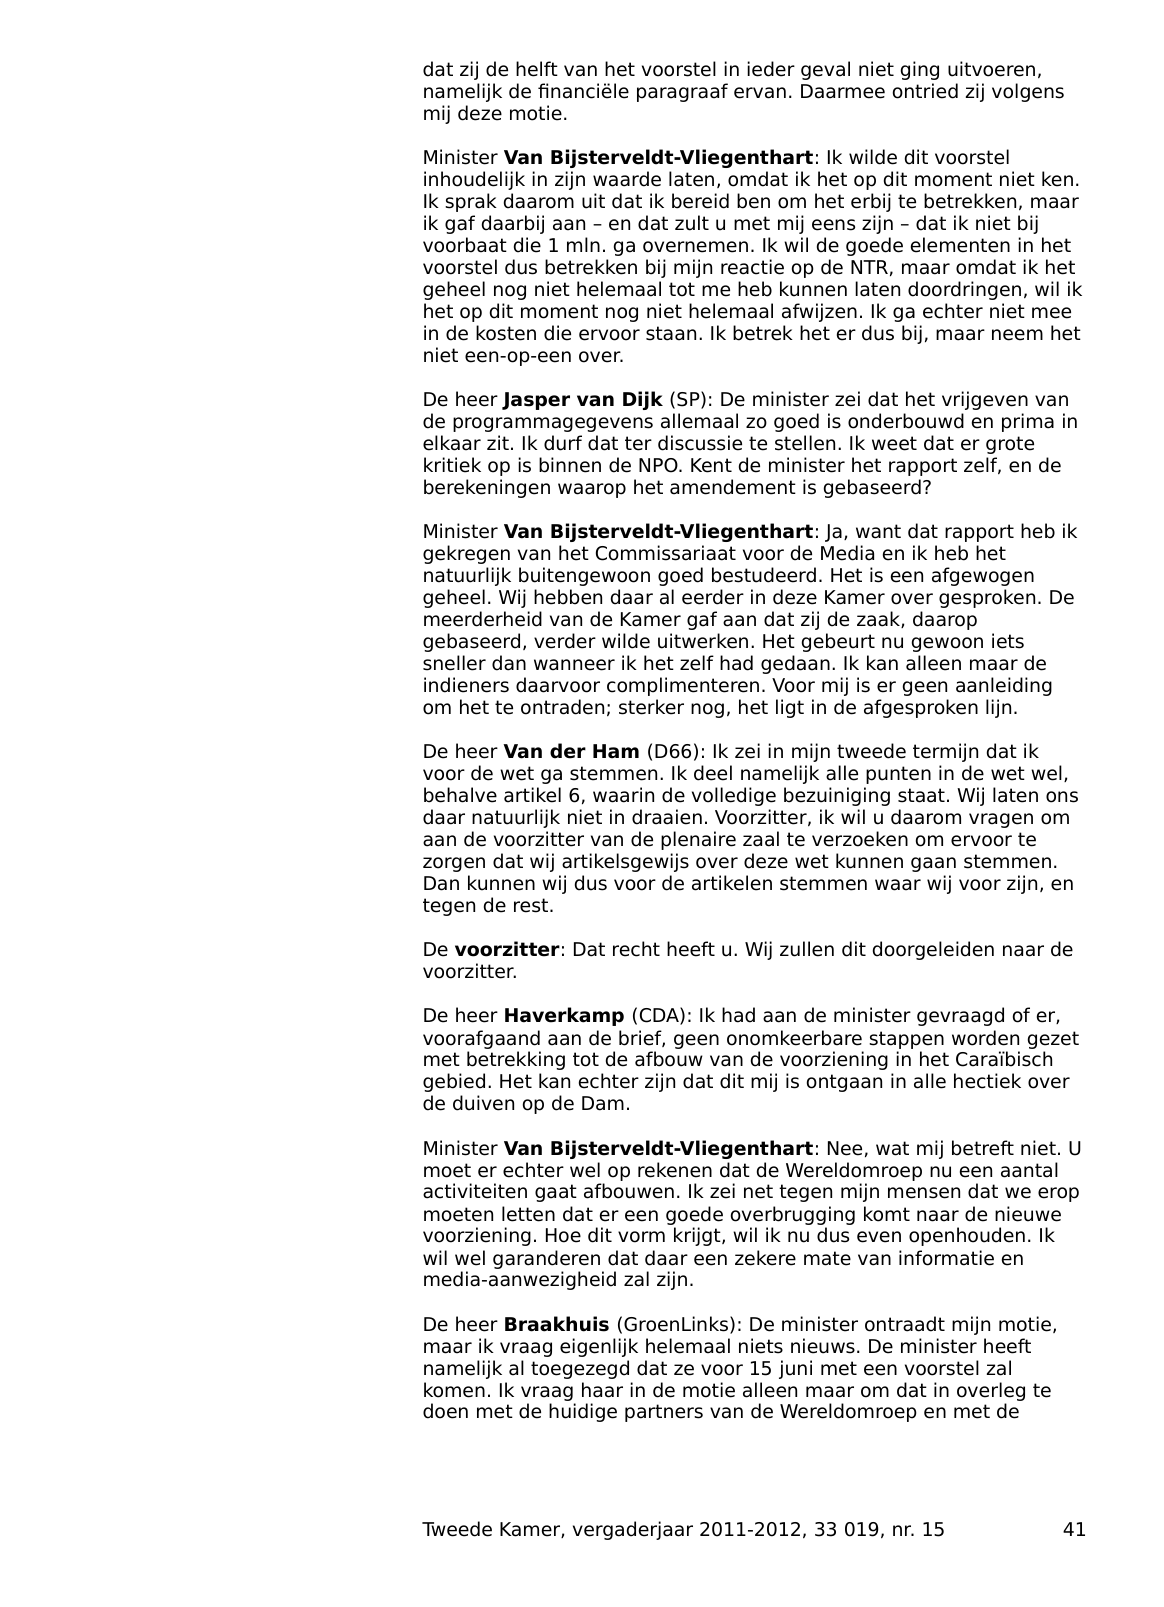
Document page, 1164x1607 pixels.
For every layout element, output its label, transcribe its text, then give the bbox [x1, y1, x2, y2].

text De voorzitter: Dat recht heeft u. Wij zullen dit doorgeleiden naar de voorzitter. [422, 939, 1087, 983]
text De heer Jasper van Dijk (SP): De minister zei dat het vrijgeven van de programmagegevens allemaal zo goed is onderbouwd en prima in elkaar zit. Ik durf dat ter discussie te stellen. Ik weet dat er grote kritiek op is binnen de NPO. Kent de minister het rapport zelf, en de berekeningen waarop het amendement is gebaseerd? [422, 389, 1087, 499]
text Minister Van Bijsterveldt-Vliegenthart: Ja, want dat rapport heb ik gekregen van het Commissariaat voor de Media en ik heb het natuurlijk buitengewoon goed bestudeerd. Het is een afgewogen geheel. Wij hebben daar al eerder in deze Kamer over gesproken. De meerderheid van de Kamer gaf aan dat zij de zaak, daarop gebaseerd, verder wilde uitwerken. Het gebeurt nu gewoon iets sneller dan wanneer ik het zelf had gedaan. Ik kan alleen maar de indieners daarvoor complimenteren. Voor mij is er geen aanleiding om het te ontraden; sterker nog, het ligt in de afgesproken lijn. [422, 521, 1087, 719]
text De heer Van der Ham (D66): Ik zei in mijn tweede termijn dat ik voor de wet ga stemmen. Ik deel namelijk alle punten in de wet wel, behalve artikel 6, waarin de volledige bezuiniging staat. Wij laten ons daar natuurlijk niet in draaien. Voorzitter, ik wil u daarom vragen om aan de voorzitter van de plenaire zaal te verzoeken om ervoor te zorgen dat wij artikelsgewijs over deze wet kunnen gaan stemmen. Dan kunnen wij dus voor de artikelen stemmen waar wij voor zijn, en tegen de rest. [422, 741, 1087, 917]
text Minister Van Bijsterveldt-Vliegenthart: Nee, wat mij betreft niet. U moet er echter wel op rekenen dat de Wereldomroep nu een aantal activiteiten gaat afbouwen. Ik zei net tegen mijn mensen dat we erop moeten letten dat er een goede overbrugging komt naar de nieuwe voorziening. Hoe dit vorm krijgt, wil ik nu dus even openhouden. Ik wil wel garanderen dat daar een zekere mate van informatie en media-aanwezigheid zal zijn. [422, 1137, 1087, 1291]
text De heer Haverkamp (CDA): Ik had aan de minister gevraagd of er, voorafgaand aan de brief, geen onomkeerbare stappen worden gezet met betrekking tot de afbouw van de voorziening in het Caraïbisch gebied. Het kan echter zijn dat dit mij is ontgaan in alle hectiek over de duiven op de Dam. [422, 1005, 1087, 1115]
text De heer Braakhuis (GroenLinks): De minister ontraadt mijn motie, maar ik vraag eigenlijk helemaal niets nieuws. De minister heeft namelijk al toegezegd dat ze voor 15 juni met een voorstel zal komen. Ik vraag haar in de motie alleen maar om dat in overleg te doen met de huidige partners van de Wereldomroep en met de [422, 1313, 1087, 1423]
text dat zij de helft van het voorstel in ieder geval niet ging uitvoeren, namelijk de financiële paragraaf ervan. Daarmee ontried zij volgens mij deze motie. [422, 59, 1087, 125]
text Minister Van Bijsterveldt-Vliegenthart: Ik wilde dit voorstel inhoudelijk in zijn waarde laten, omdat ik het op dit moment niet ken. Ik sprak daarom uit dat ik bereid ben om het erbij te betrekken, maar ik gaf daarbij aan – en dat zult u met mij eens zijn – dat ik niet bij voorbaat die 1 mln. ga overnemen. Ik wil de goede elementen in het voorstel dus betrekken bij mijn reactie op de NTR, maar omdat ik het geheel nog niet helemaal tot me heb kunnen laten doordringen, wil ik het op dit moment nog niet helemaal afwijzen. Ik ga echter niet mee in de kosten die ervoor staan. Ik betrek het er dus bij, maar neem het niet een-op-een over. [422, 147, 1087, 367]
